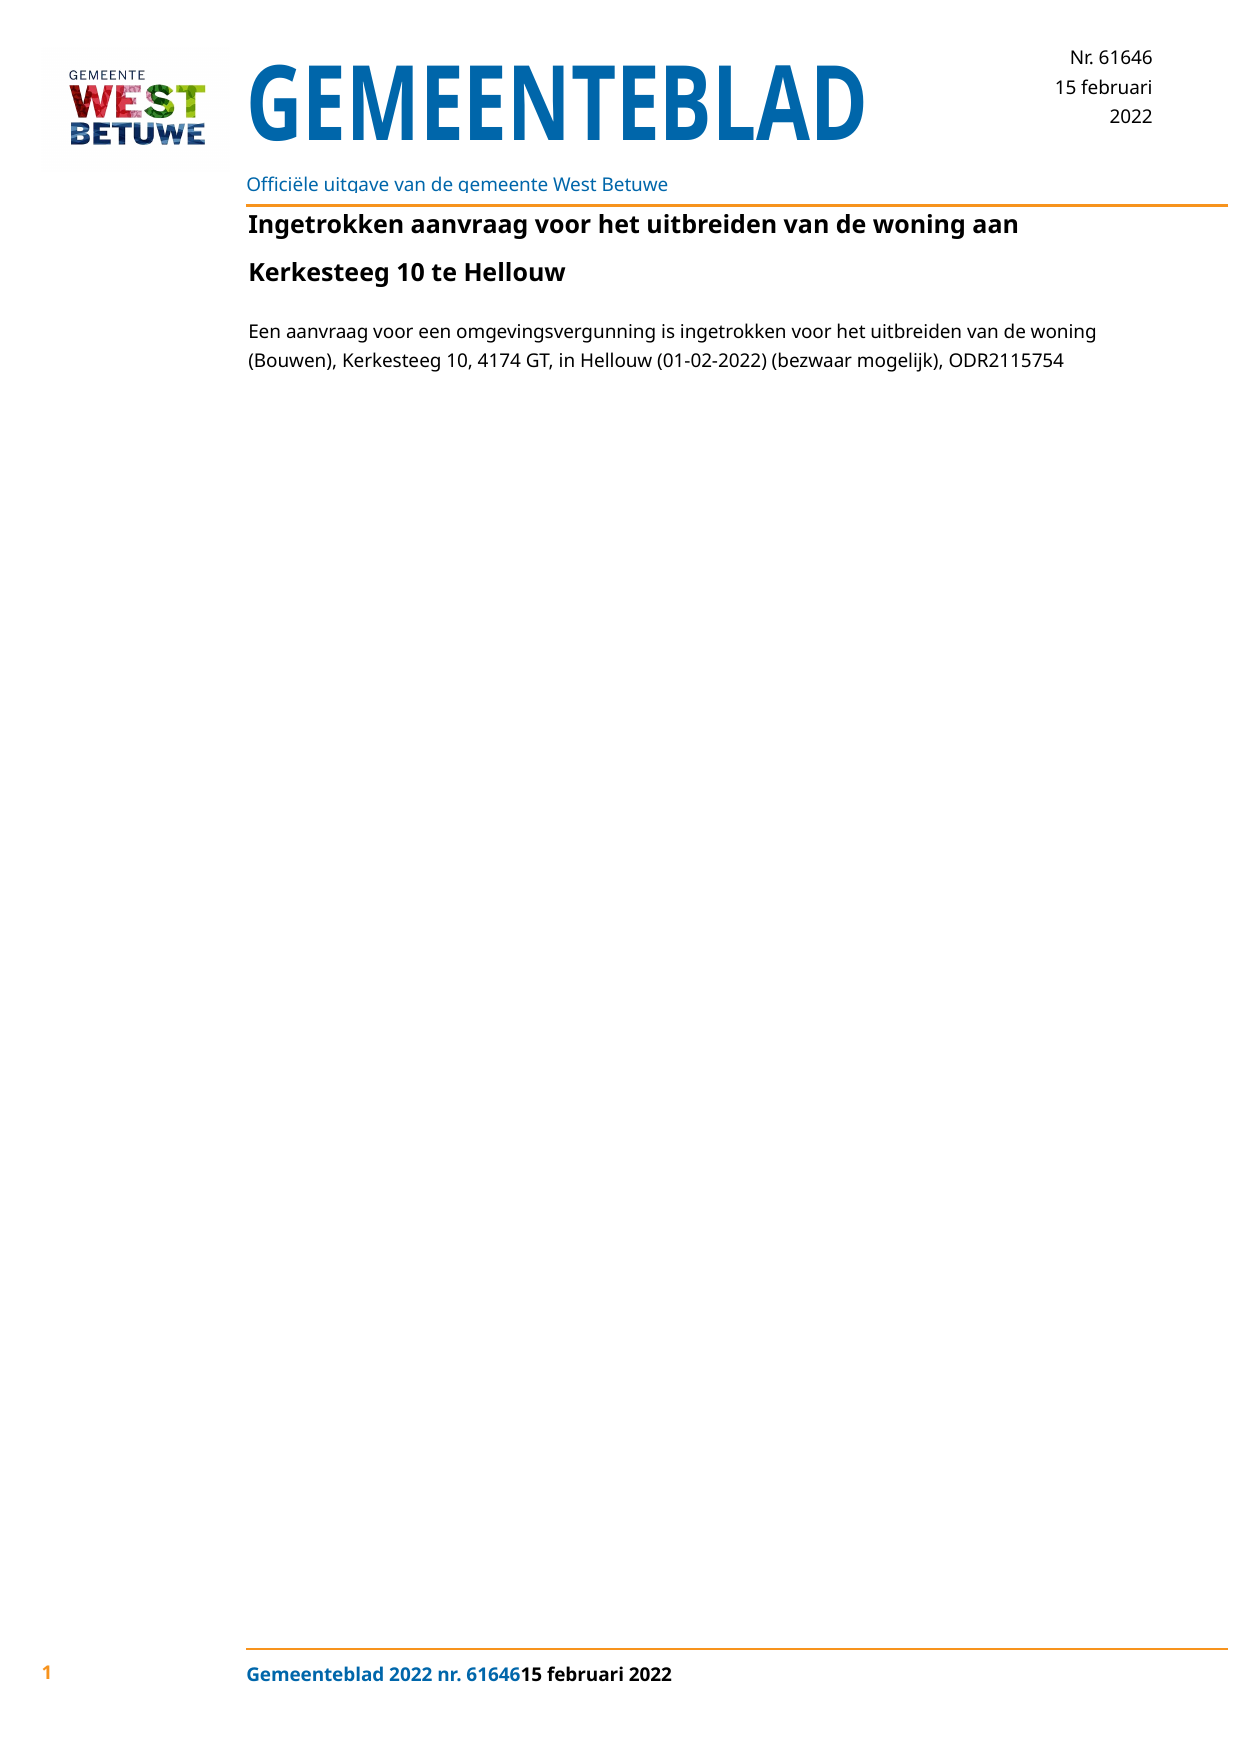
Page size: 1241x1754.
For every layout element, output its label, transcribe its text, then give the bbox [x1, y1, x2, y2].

picture [41, 47, 231, 172]
text Een aanvraag voor een omgevingsvergunning is ingetrokken voor het uitbreiden van de woning (Bouwen), Kerkesteeg 10, 4174 GT, in Hellouw (01-02-2022) (bezwaar mogelijk), ODR2115754 [248, 318, 1152, 373]
text Ingetrokken aanvraag voor het uitbreiden van de woning aan Kerkesteeg 10 te Hellouw [248, 207, 1152, 288]
